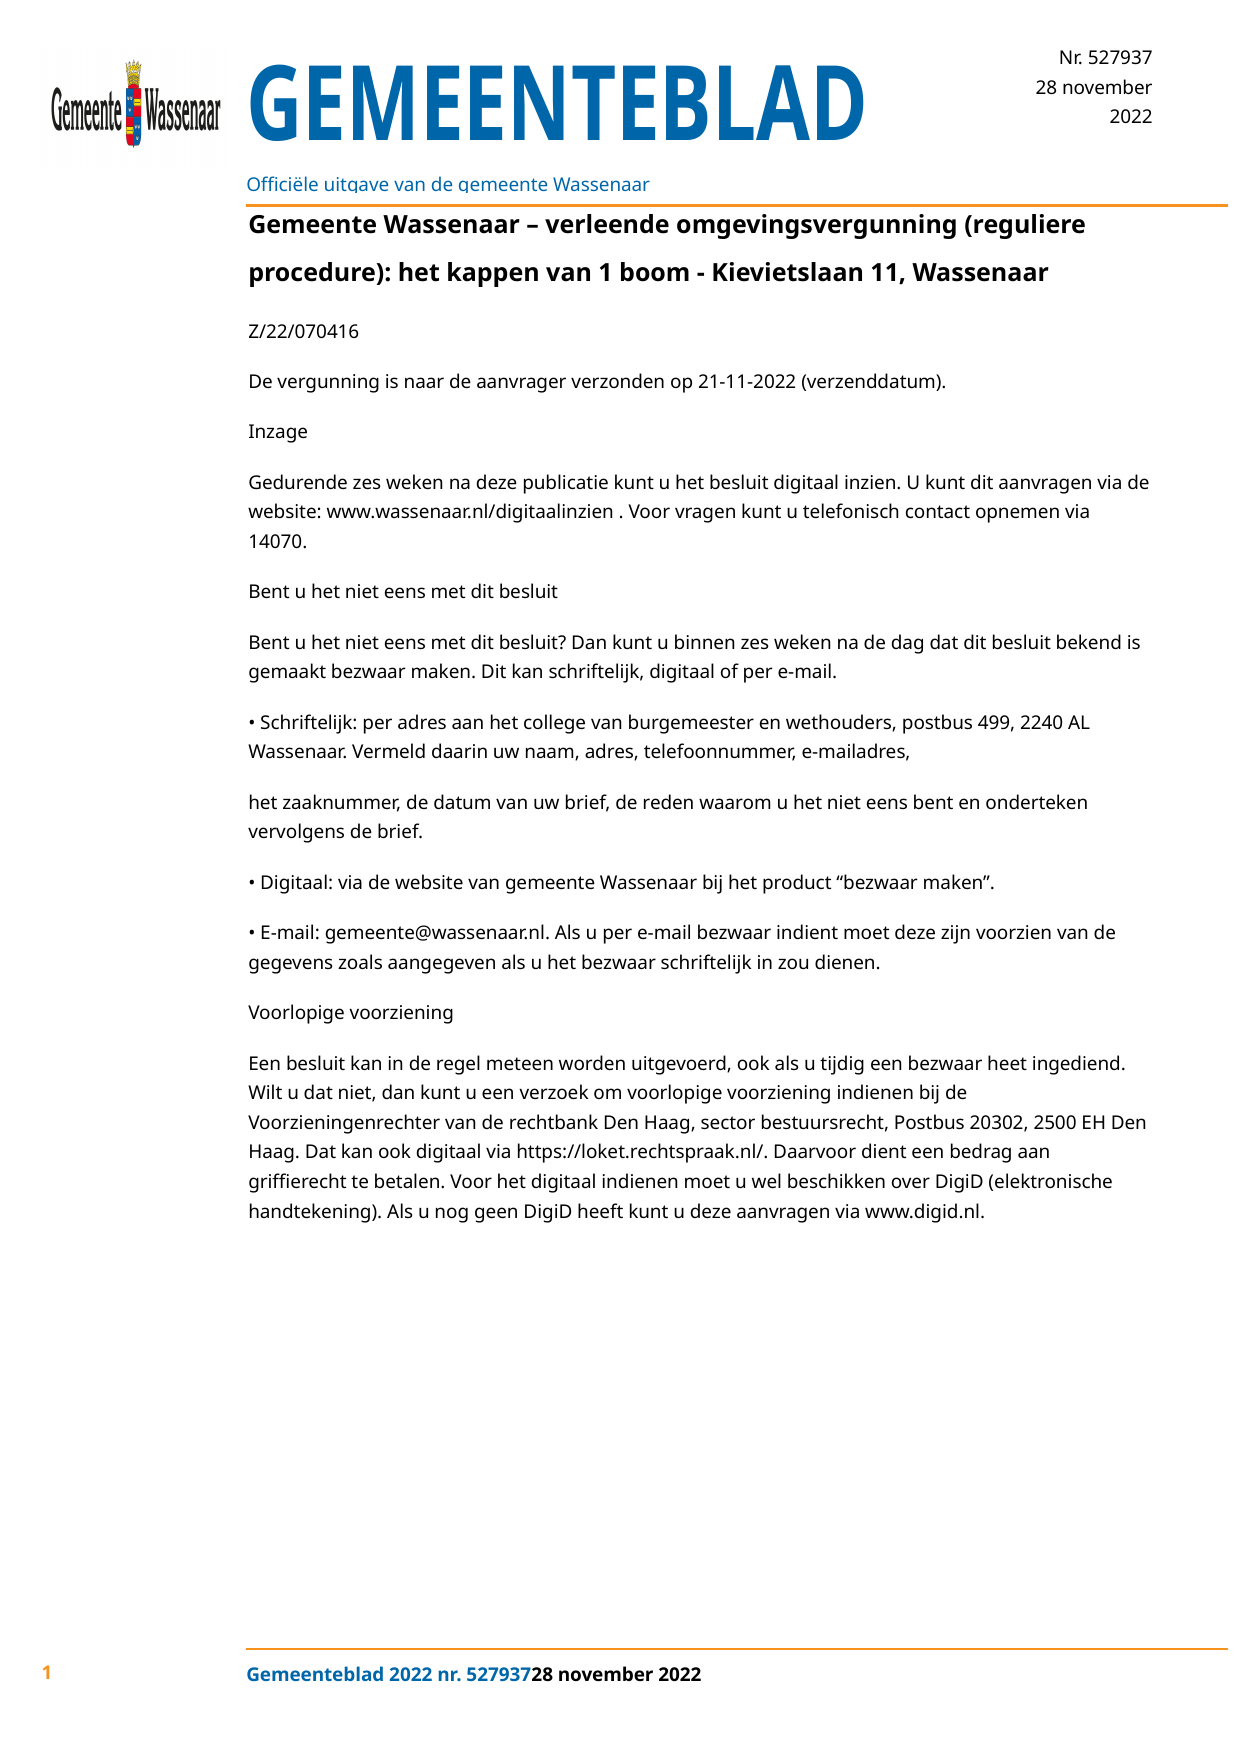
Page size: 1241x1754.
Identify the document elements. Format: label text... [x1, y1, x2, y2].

text Bent u het niet eens met dit besluit [248, 579, 1152, 604]
picture [41, 47, 231, 172]
text Gedurende zes weken na deze publicatie kunt u het besluit digitaal inzien. U kunt dit aanvragen via de website: www.wassenaar.nl/digitaalinzien . Voor vragen kunt u telefonisch contact opnemen via 14070. [248, 469, 1152, 554]
text • Schriftelijk: per adres aan het college van burgemeester en wethouders, postbus 499, 2240 AL Wassenaar. Vermeld daarin uw naam, adres, telefoonnummer, e-mailadres, [248, 709, 1152, 764]
text Gemeente Wassenaar – verleende omgevingsvergunning (reguliere procedure): het kappen van 1 boom - Kievietslaan 11, Wassenaar [248, 207, 1152, 288]
text het zaaknummer, de datum van uw brief, de reden waarom u het niet eens bent en onderteken vervolgens de brief. [248, 789, 1152, 844]
text Inzage [248, 419, 1152, 444]
text Z/22/070416 [248, 318, 1152, 344]
text • E-mail: gemeente@wassenaar.nl. Als u per e-mail bezwaar indient moet deze zijn voorzien van de gegevens zoals aangegeven als u het bezwaar schriftelijk in zou dienen. [248, 919, 1152, 975]
text De vergunning is naar de aanvrager verzonden op 21-11-2022 (verzenddatum). [248, 368, 1152, 394]
text Voorlopige voorziening [248, 999, 1152, 1025]
text Bent u het niet eens met dit besluit? Dan kunt u binnen zes weken na de dag dat dit besluit bekend is gemaakt bezwaar maken. Dit kan schriftelijk, digitaal of per e-mail. [248, 629, 1152, 684]
text Een besluit kan in de regel meteen worden uitgevoerd, ook als u tijdig een bezwaar heet ingediend. Wilt u dat niet, dan kunt u een verzoek om voorlopige voorziening indienen bij de Voorzieningenrechter van de rechtbank Den Haag, sector bestuursrecht, Postbus 20302, 2500 EH Den Haag. Dat kan ook digitaal via https://loket.rechtspraak.nl/. Daarvoor dient een bedrag aan griffierecht te betalen. Voor het digitaal indienen moet u wel beschikken over DigiD (elektronische handtekening). Als u nog geen DigiD heeft kunt u deze aanvragen via www.digid.nl. [248, 1050, 1152, 1224]
text • Digitaal: via de website van gemeente Wassenaar bij het product “bezwaar maken”. [248, 869, 1152, 895]
